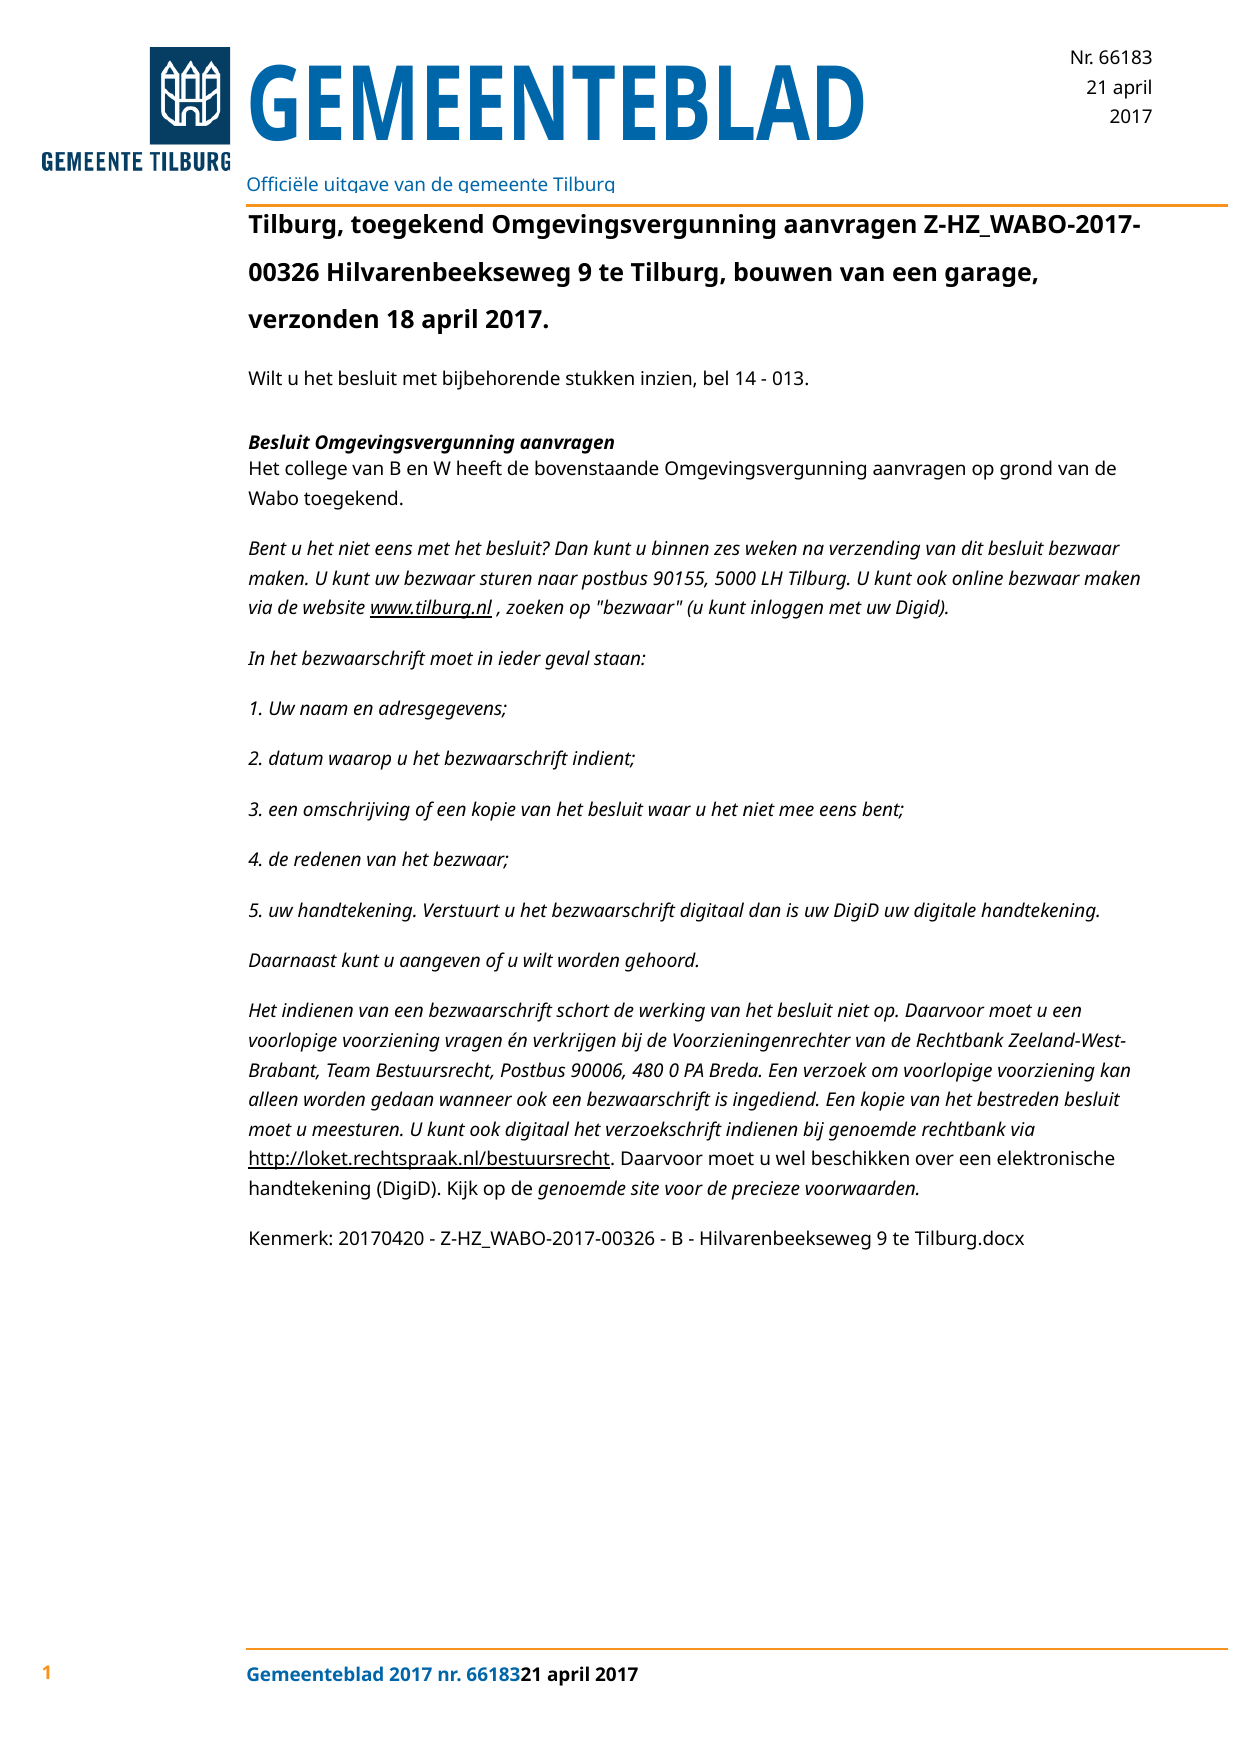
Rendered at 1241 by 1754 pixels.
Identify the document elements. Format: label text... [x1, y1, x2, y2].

text In het bezwaarschrift moet in ieder geval staan: [248, 645, 1152, 671]
text Besluit Omgevingsvergunning aanvragen [248, 429, 1152, 455]
text Het college van B en W heeft de bovenstaande Omgevingsvergunning aanvragen op grond van de Wabo toegekend. [248, 455, 1152, 511]
picture [41, 47, 231, 172]
text 4. de redenen van het bezwaar; [248, 846, 1152, 872]
text 5. uw handtekening. Verstuurt u het bezwaarschrift digitaal dan is uw DigiD uw digitale handtekening. [248, 897, 1152, 923]
text 2. datum waarop u het bezwaarschrift indient; [248, 746, 1152, 771]
text Kenmerk: 20170420 - Z-HZ_WABO-2017-00326 - B - Hilvarenbeekseweg 9 te Tilburg.docx [248, 1226, 1152, 1251]
text Het indienen van een bezwaarschrift schort de werking van het besluit niet op. Daarvoor moet u een voorlopige voorziening vragen én verkrijgen bij de Voorzieningenrechter van de Rechtbank Zeeland-West-Brabant, Team Bestuursrecht, Postbus 90006, 480 0 PA Breda. Een verzoek om voorlopige voorziening kan alleen worden gedaan wanneer ook een bezwaarschrift is ingediend. Een kopie van het bestreden besluit moet u meesturen. U kunt ook digitaal het verzoekschrift indienen bij genoemde rechtbank via http://loket.rechtspraak.nl/bestuursrecht. Daarvoor moet u wel beschikken over een elektronische handtekening (DigiD). Kijk op de genoemde site voor de precieze voorwaarden. [248, 998, 1152, 1201]
text Wilt u het besluit met bijbehorende stukken inzien, bel 14 - 013. [248, 366, 1152, 391]
text 1. Uw naam en adresgegevens; [248, 695, 1152, 721]
text Daarnaast kunt u aangeven of u wilt worden gehoord. [248, 947, 1152, 973]
text Tilburg, toegekend Omgevingsvergunning aanvragen Z-HZ_WABO-2017-00326 Hilvarenbeekseweg 9 te Tilburg, bouwen van een garage, verzonden 18 april 2017. [248, 207, 1152, 336]
text Bent u het niet eens met het besluit? Dan kunt u binnen zes weken na verzending van dit besluit bezwaar maken. U kunt uw bezwaar sturen naar postbus 90155, 5000 LH Tilburg. U kunt ook online bezwaar maken via de website www.tilburg.nl , zoeken op "bezwaar" (u kunt inloggen met uw Digid). [248, 535, 1152, 620]
text 3. een omschrijving of een kopie van het besluit waar u het niet mee eens bent; [248, 796, 1152, 822]
